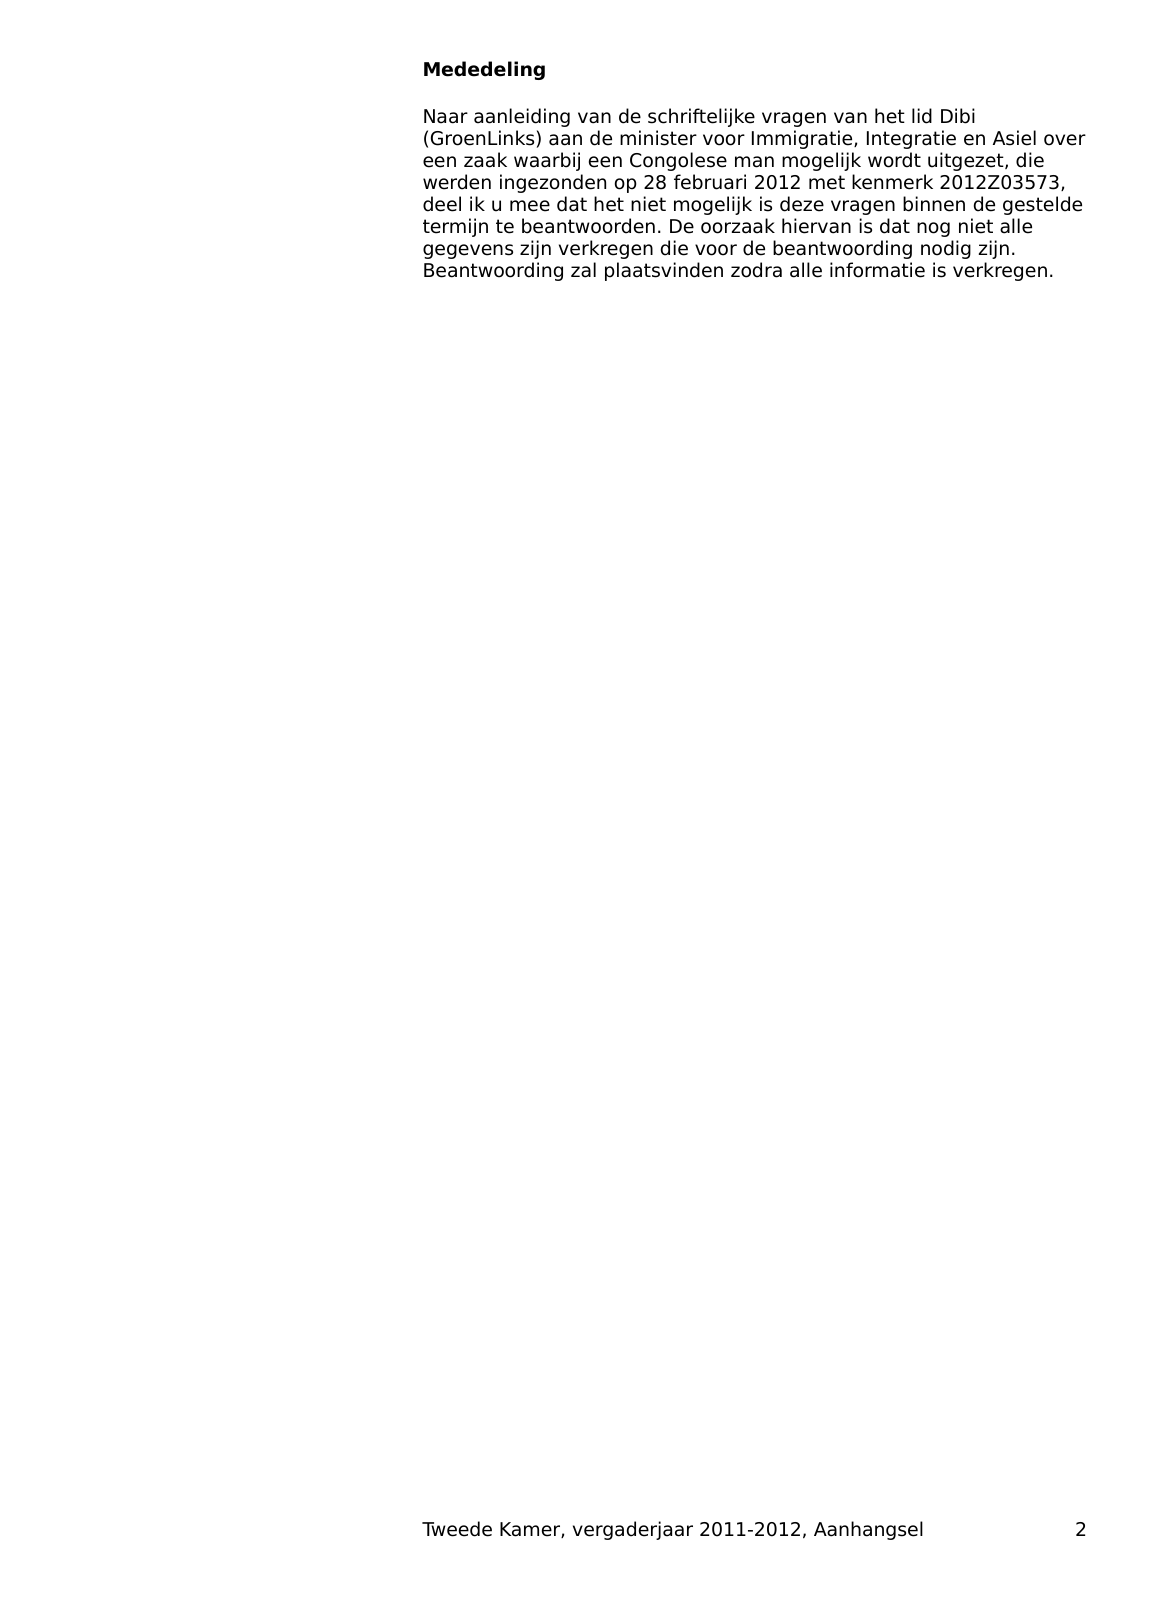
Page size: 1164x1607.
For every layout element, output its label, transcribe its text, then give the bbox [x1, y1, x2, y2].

text Naar aanleiding van de schriftelijke vragen van het lid Dibi (GroenLinks) aan de minister voor Immigratie, Integratie en Asiel over een zaak waarbij een Congolese man mogelijk wordt uitgezet, die werden ingezonden op 28 februari 2012 met kenmerk 2012Z03573, deel ik u mee dat het niet mogelijk is deze vragen binnen de gestelde termijn te beantwoorden. De oorzaak hiervan is dat nog niet alle gegevens zijn verkregen die voor de beantwoording nodig zijn. [422, 106, 1087, 260]
text Beantwoording zal plaatsvinden zodra alle informatie is verkregen. [422, 260, 1087, 282]
subtitle Mededeling [422, 59, 1087, 81]
